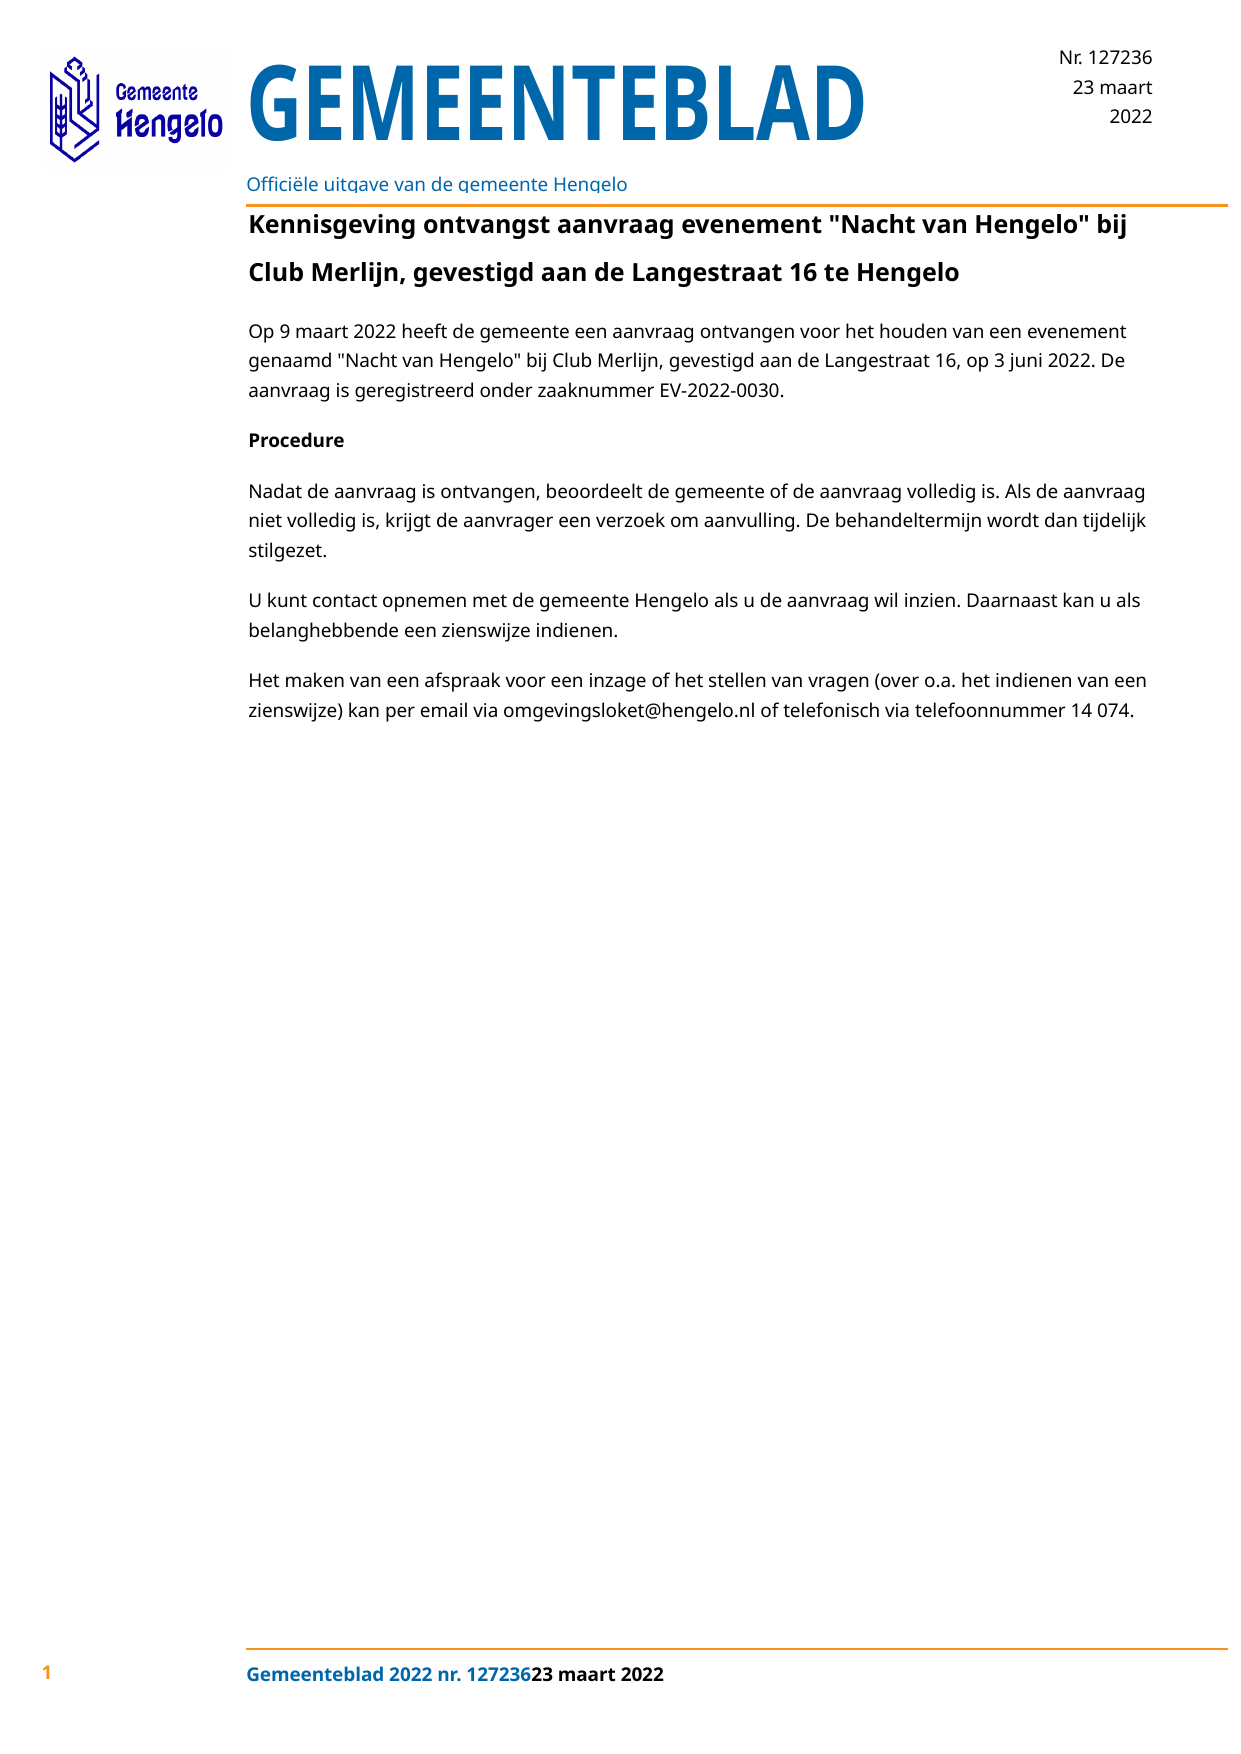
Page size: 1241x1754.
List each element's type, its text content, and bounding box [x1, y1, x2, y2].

picture [41, 47, 231, 172]
text Op 9 maart 2022 heeft de gemeente een aanvraag ontvangen voor het houden van een evenement genaamd "Nacht van Hengelo" bij Club Merlijn, gevestigd aan de Langestraat 16, op 3 juni 2022. De aanvraag is geregistreerd onder zaaknummer EV-2022-0030. [248, 318, 1152, 403]
text Nadat de aanvraag is ontvangen, beoordeelt de gemeente of de aanvraag volledig is. Als de aanvraag niet volledig is, krijgt de aanvrager een verzoek om aanvulling. De behandeltermijn wordt dan tijdelijk stilgezet. [248, 478, 1152, 563]
text Kennisgeving ontvangst aanvraag evenement "Nacht van Hengelo" bij Club Merlijn, gevestigd aan de Langestraat 16 te Hengelo [248, 207, 1152, 288]
text Het maken van een afspraak voor een inzage of het stellen van vragen (over o.a. het indienen van een zienswijze) kan per email via omgevingsloket@hengelo.nl of telefonisch via telefoonnummer 14 074. [248, 667, 1152, 723]
text U kunt contact opnemen met de gemeente Hengelo als u de aanvraag wil inzien. Daarnaast kan u als belanghebbende een zienswijze indienen. [248, 587, 1152, 643]
text Procedure [248, 427, 1152, 453]
